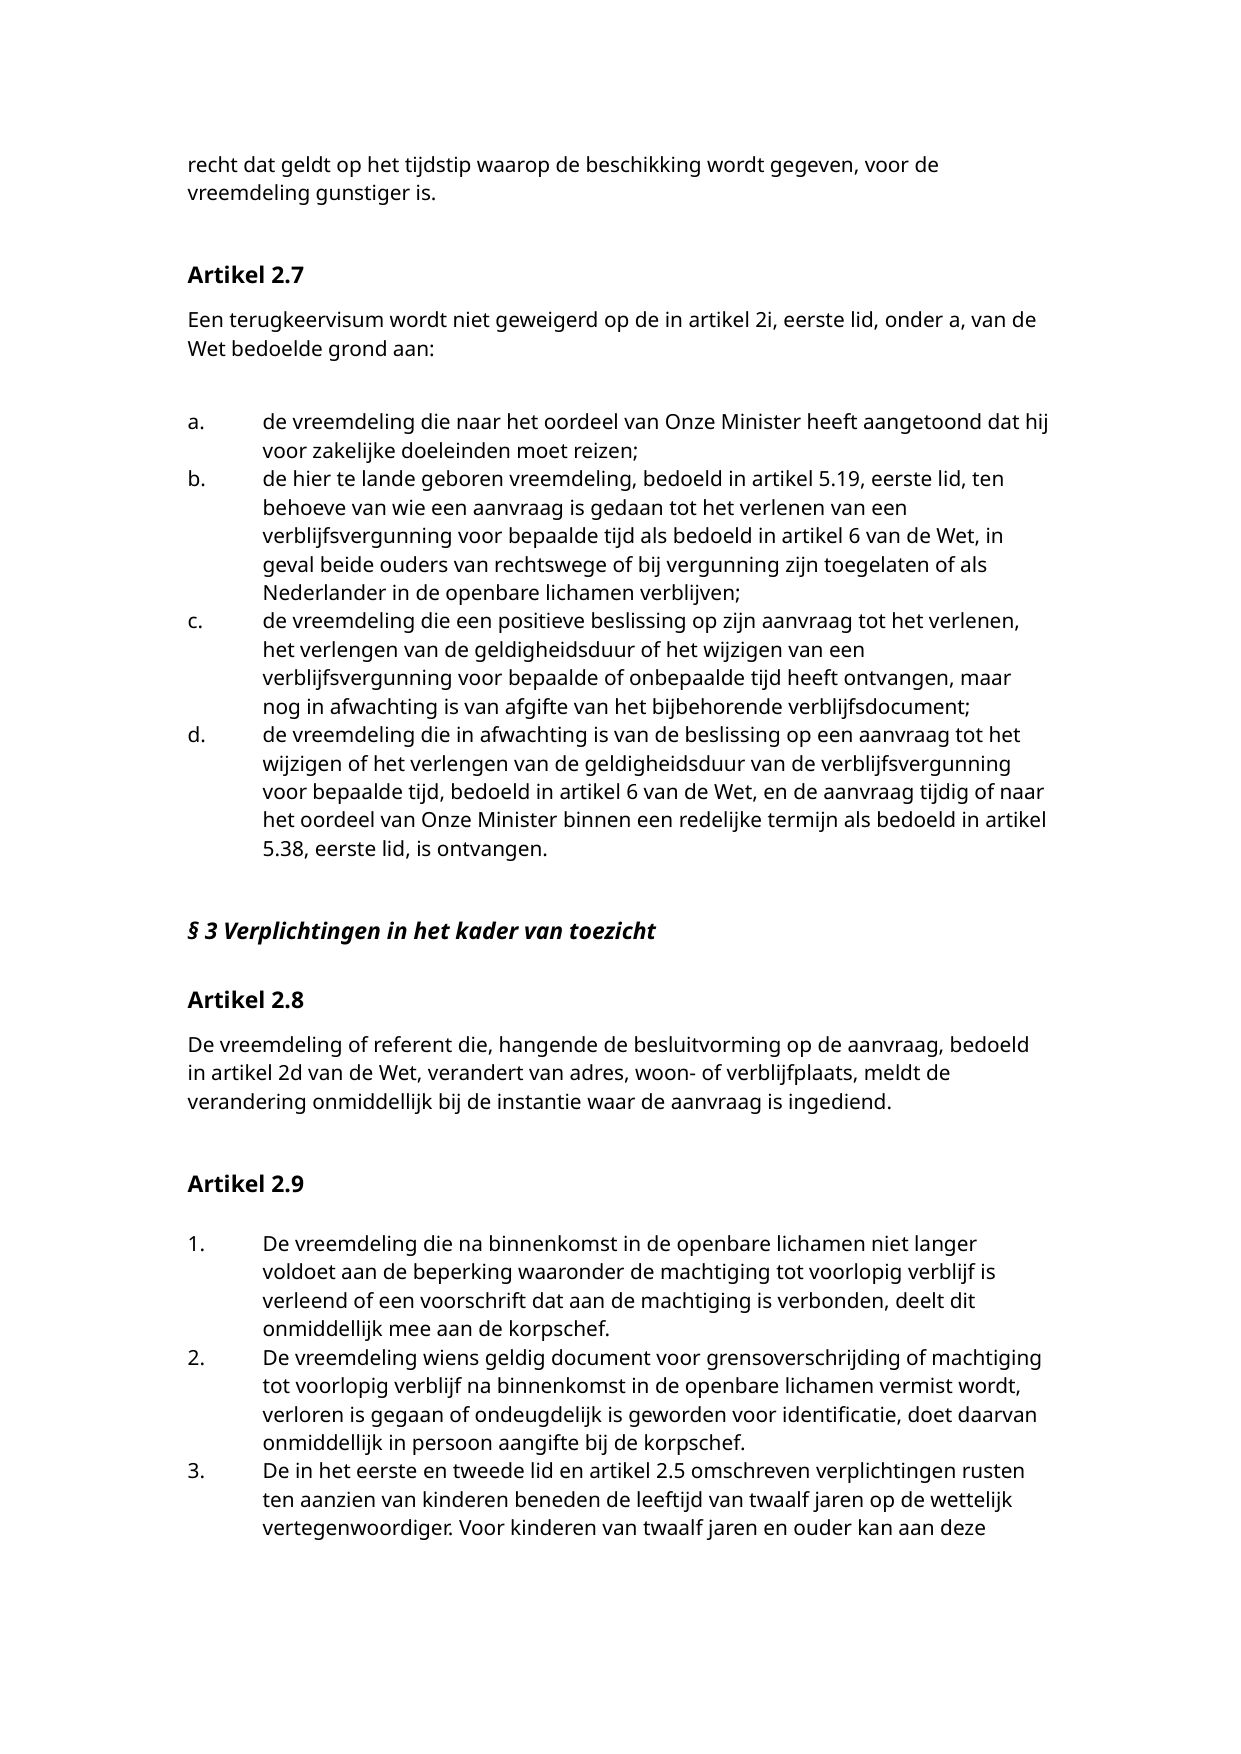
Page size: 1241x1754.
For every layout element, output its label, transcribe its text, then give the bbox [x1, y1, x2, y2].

list De vreemdeling die na binnenkomst in de openbare lichamen niet langer voldoet aan de beperking waaronder de machtiging tot voorlopig verblijf is verleend of een voorschrift dat aan de machtiging is verbonden, deelt dit onmiddellijk mee aan de korpschef. [187, 1229, 1053, 1343]
subtitle Artikel 2.9 [187, 1168, 1053, 1199]
list De vreemdeling wiens geldig document voor grensoverschrijding of machtiging tot voorlopig verblijf na binnenkomst in de openbare lichamen vermist wordt, verloren is gegaan of ondeugdelijk is geworden voor identificatie, doet daarvan onmiddellijk in persoon aangifte bij de korpschef. [187, 1343, 1053, 1457]
subtitle Artikel 2.7 [187, 259, 1053, 291]
list de hier te lande geboren vreemdeling, bedoeld in artikel 5.19, eerste lid, ten behoeve van wie een aanvraag is gedaan tot het verlenen van een verblijfsvergunning voor bepaalde tijd als bedoeld in artikel 6 van de Wet, in geval beide ouders van rechtswege of bij vergunning zijn toegelaten of als Nederlander in de openbare lichamen verblijven; [187, 464, 1053, 607]
text De vreemdeling of referent die, hangende de besluitvorming op de aanvraag, bedoeld in artikel 2d van de Wet, verandert van adres, woon- of verblijfplaats, meldt de verandering onmiddellijk bij de instantie waar de aanvraag is ingediend. [187, 1030, 1053, 1115]
list de vreemdeling die in afwachting is van de beslissing op een aanvraag tot het wijzigen of het verlengen van de geldigheidsduur van de verblijfsvergunning voor bepaalde tijd, bedoeld in artikel 6 van de Wet, en de aanvraag tijdig of naar het oordeel van Onze Minister binnen een redelijke termijn als bedoeld in artikel 5.38, eerste lid, is ontvangen. [187, 720, 1053, 862]
list de vreemdeling die een positieve beslissing op zijn aanvraag tot het verlenen, het verlengen van de geldigheidsduur of het wijzigen van een verblijfsvergunning voor bepaalde of onbepaalde tijd heeft ontvangen, maar nog in afwachting is van afgifte van het bijbehorende verblijfsdocument; [187, 607, 1053, 720]
text Een terugkeervisum wordt niet geweigerd op de in artikel 2i, eerste lid, onder a, van de Wet bedoelde grond aan: [187, 306, 1053, 362]
list De in het eerste en tweede lid en artikel 2.5 omschreven verplichtingen rusten ten aanzien van kinderen beneden de leeftijd van twaalf jaren op de wettelijk vertegenwoordiger. Voor kinderen van twaalf jaren en ouder kan aan deze [187, 1457, 1053, 1542]
list de vreemdeling die naar het oordeel van Onze Minister heeft aangetoond dat hij voor zakelijke doeleinden moet reizen; [187, 407, 1053, 464]
subtitle § 3 Verplichtingen in het kader van toezicht [187, 915, 1053, 946]
subtitle Artikel 2.8 [187, 984, 1053, 1015]
text recht dat geldt op het tijdstip waarop de beschikking wordt gegeven, voor de vreemdeling gunstiger is. [187, 150, 1053, 207]
